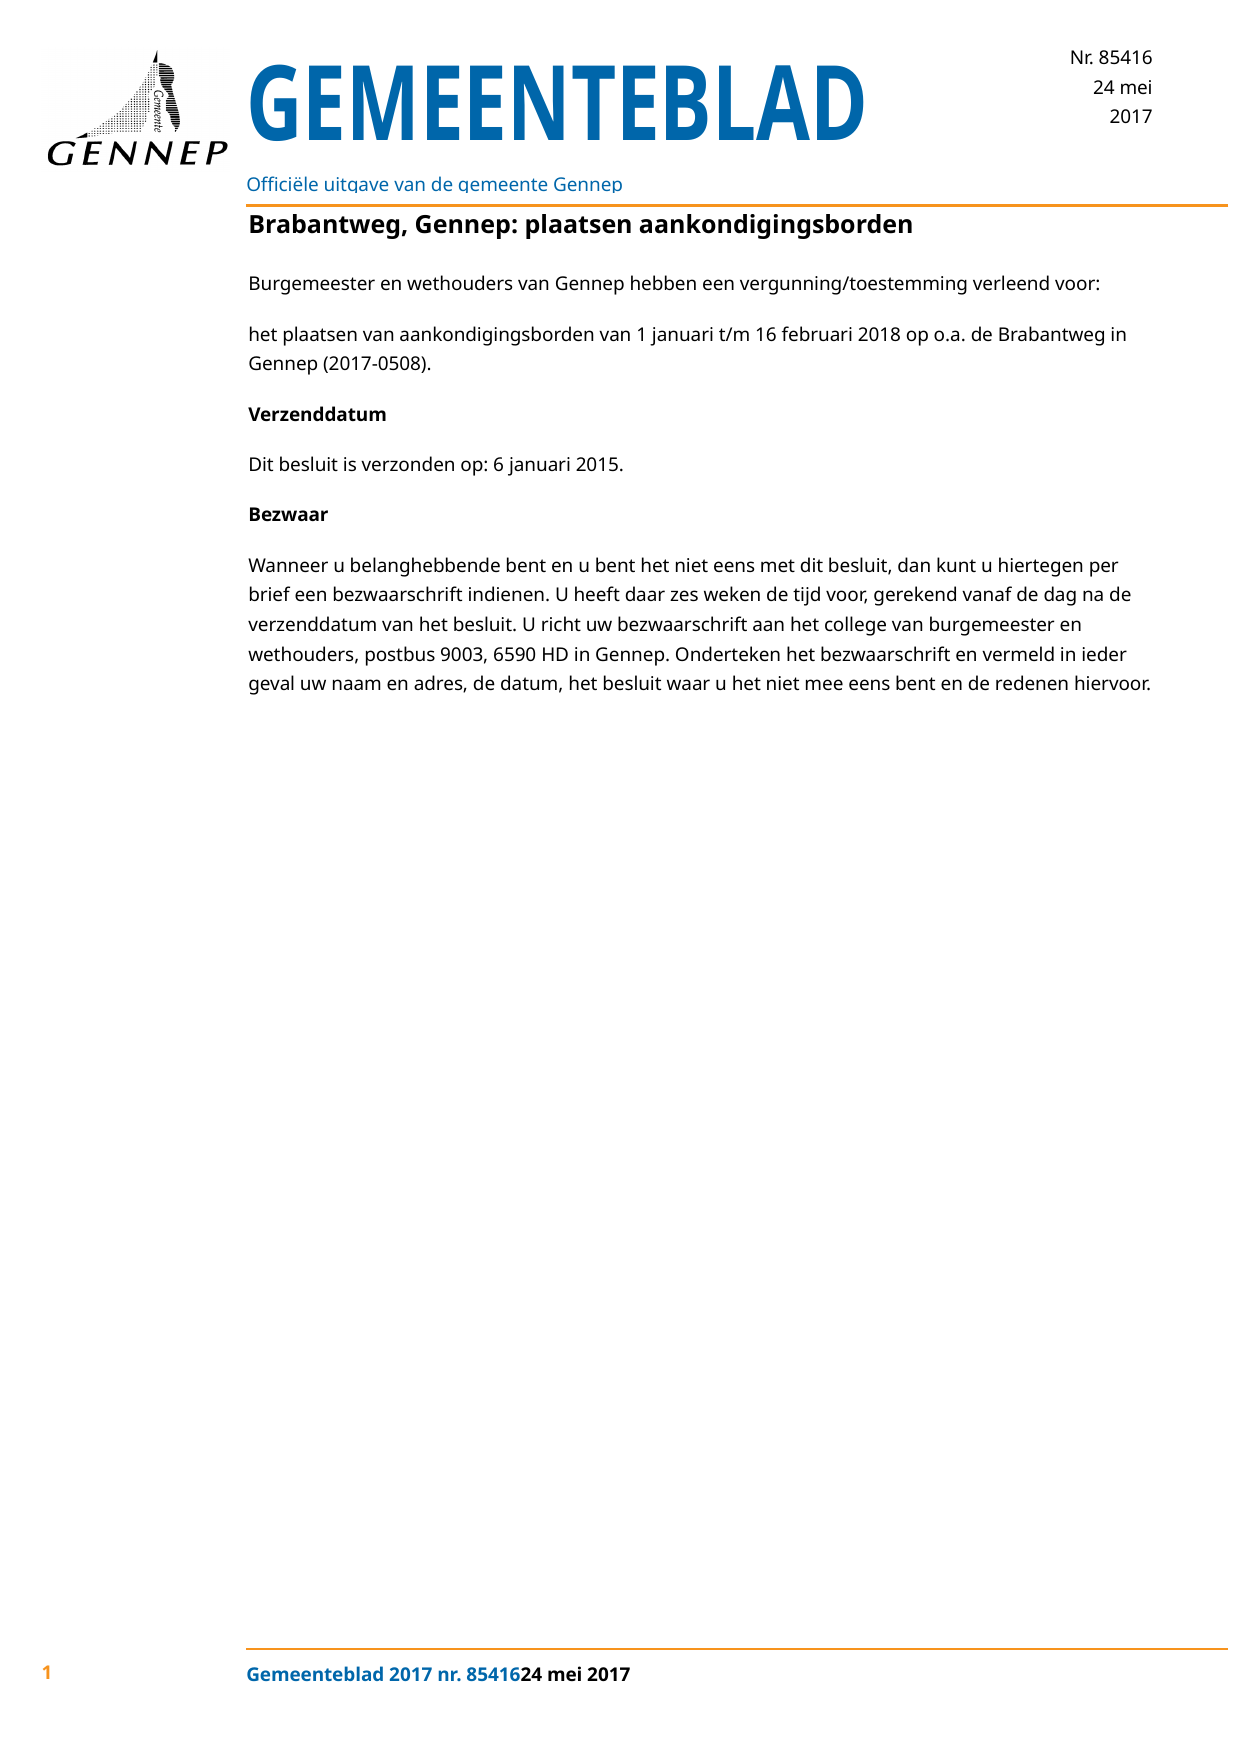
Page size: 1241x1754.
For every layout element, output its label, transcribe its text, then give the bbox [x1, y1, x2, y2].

picture [41, 47, 231, 172]
text Wanneer u belanghebbende bent en u bent het niet eens met dit besluit, dan kunt u hiertegen per brief een bezwaarschrift indienen. U heeft daar zes weken de tijd voor, gerekend vanaf de dag na de verzenddatum van het besluit. U richt uw bezwaarschrift aan het college van burgemeester en wethouders, postbus 9003, 6590 HD in Gennep. Onderteken het bezwaarschrift en vermeld in ieder geval uw naam en adres, de datum, het besluit waar u het niet mee eens bent en de redenen hiervoor. [248, 552, 1152, 696]
text Verzenddatum [248, 401, 1152, 426]
text Brabantweg, Gennep: plaatsen aankondigingsborden [248, 207, 1152, 241]
text het plaatsen van aankondigingsborden van 1 januari t/m 16 februari 2018 op o.a. de Brabantweg in Gennep (2017-0508). [248, 321, 1152, 376]
text Bezwaar [248, 502, 1152, 527]
text Dit besluit is verzonden op: 6 januari 2015. [248, 451, 1152, 477]
text Burgemeester en wethouders van Gennep hebben een vergunning/toestemming verleend voor: [248, 270, 1152, 296]
